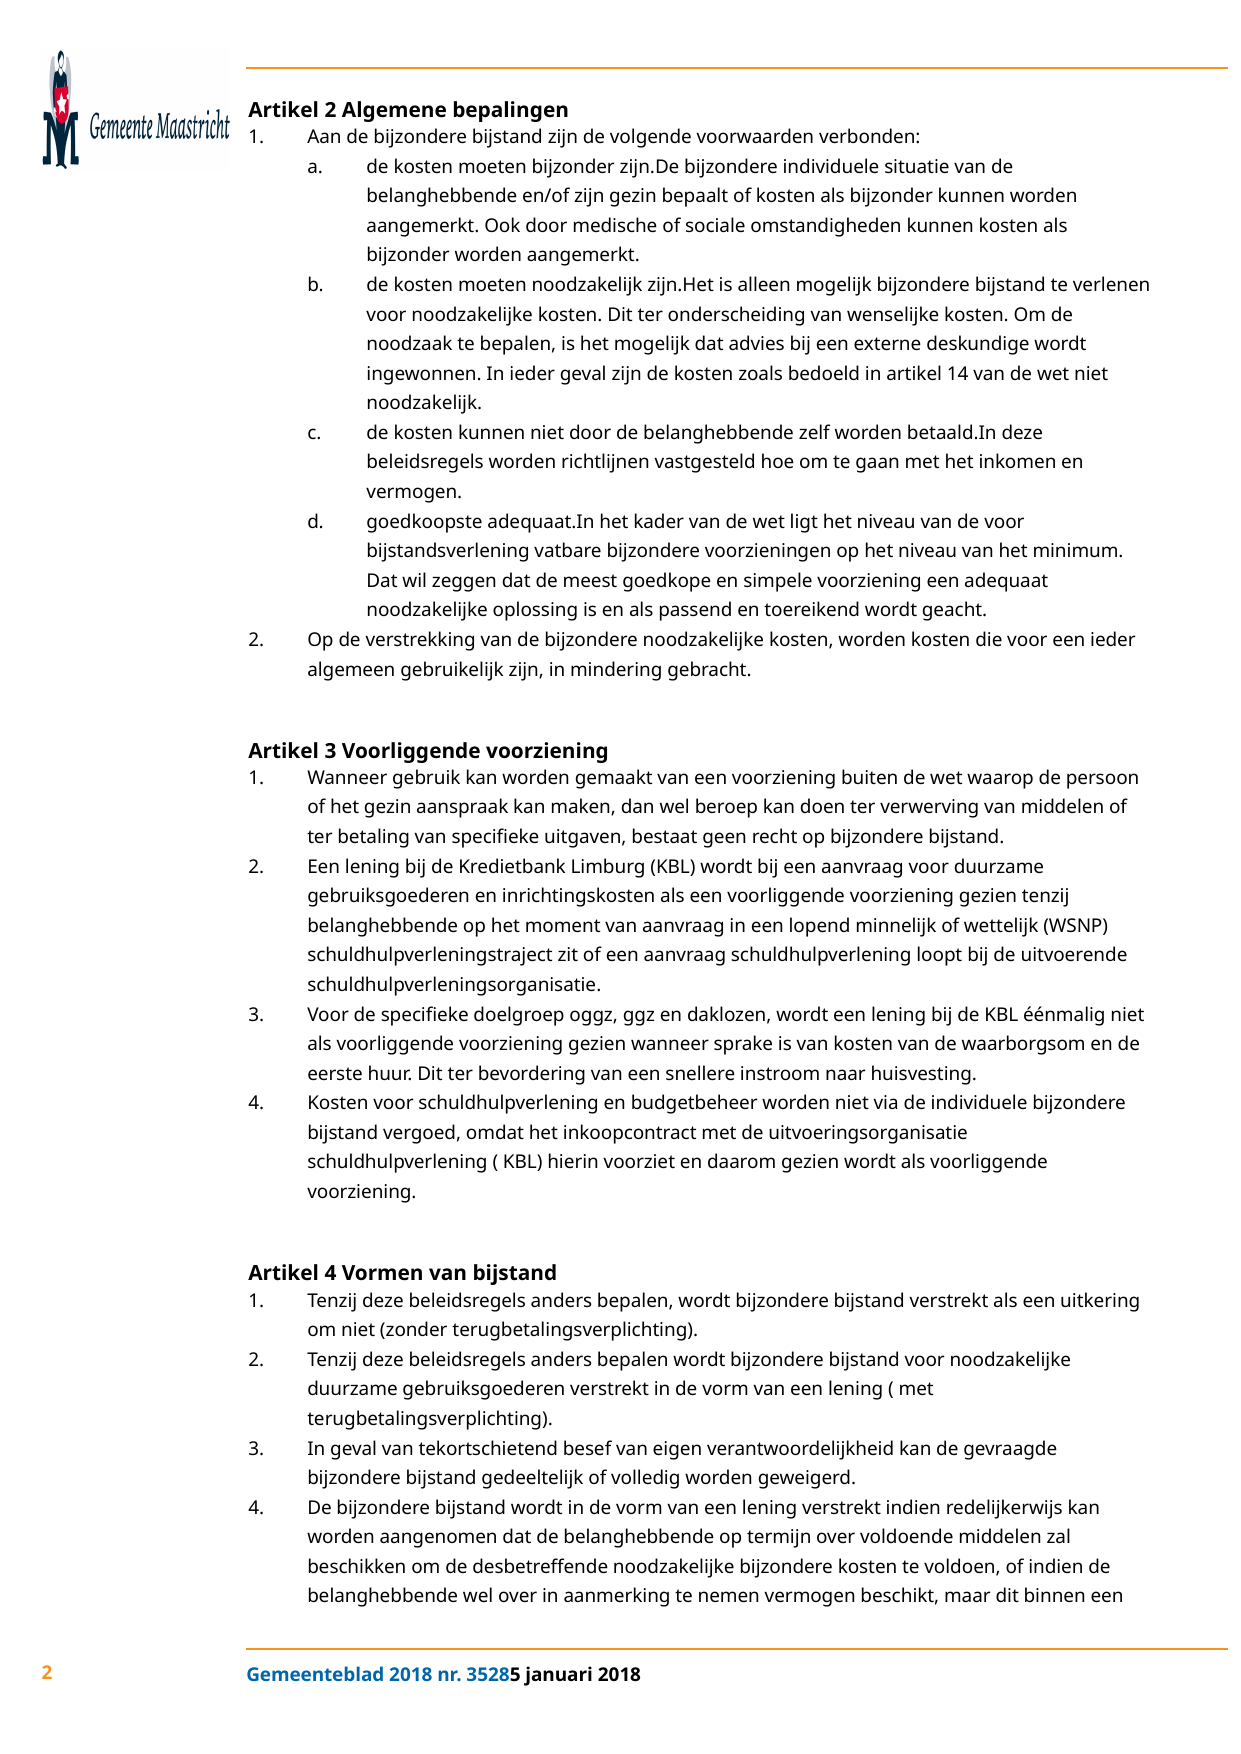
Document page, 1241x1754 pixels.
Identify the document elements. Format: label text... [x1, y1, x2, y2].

list de kosten kunnen niet door de belanghebbende zelf worden betaald.In deze beleidsregels worden richtlijnen vastgesteld hoe om te gaan met het inkomen en vermogen. [307, 419, 1152, 504]
list Aan de bijzondere bijstand zijn de volgende voorwaarden verbonden: [248, 123, 1152, 149]
picture [41, 47, 231, 172]
list Een lening bij de Kredietbank Limburg (KBL) wordt bij een aanvraag voor duurzame gebruiksgoederen en inrichtingskosten als een voorliggende voorziening gezien tenzij belanghebbende op het moment van aanvraag in een lopend minnelijk of wettelijk (WSNP) schuldhulpverleningstraject zit of een aanvraag schuldhulpverlening loopt bij de uitvoerende schuldhulpverleningsorganisatie. [248, 853, 1152, 997]
list Wanneer gebruik kan worden gemaakt van een voorziening buiten de wet waarop de persoon of het gezin aanspraak kan maken, dan wel beroep kan doen ter verwerving van middelen of ter betaling van specifieke uitgaven, bestaat geen recht op bijzondere bijstand. [248, 764, 1152, 849]
text Artikel 3 Voorliggende voorziening [248, 736, 1152, 764]
list Op de verstrekking van de bijzondere noodzakelijke kosten, worden kosten die voor een ieder algemeen gebruikelijk zijn, in mindering gebracht. [248, 626, 1152, 681]
text Artikel 2 Algemene bepalingen [248, 95, 1152, 123]
list Tenzij deze beleidsregels anders bepalen, wordt bijzondere bijstand verstrekt als een uitkering om niet (zonder terugbetalingsverplichting). [248, 1287, 1152, 1342]
list In geval van tekortschietend besef van eigen verantwoordelijkheid kan de gevraagde bijzondere bijstand gedeeltelijk of volledig worden geweigerd. [248, 1435, 1152, 1490]
list goedkoopste adequaat.In het kader van de wet ligt het niveau van de voor bijstandsverlening vatbare bijzondere voorzieningen op het niveau van het minimum. Dat wil zeggen dat de meest goedkope en simpele voorziening een adequaat noodzakelijke oplossing is en als passend en toereikend wordt geacht. [307, 508, 1152, 622]
list De bijzondere bijstand wordt in de vorm van een lening verstrekt indien redelijkerwijs kan worden aangenomen dat de belanghebbende op termijn over voldoende middelen zal beschikken om de desbetreffende noodzakelijke bijzondere kosten te voldoen, of indien de belanghebbende wel over in aanmerking te nemen vermogen beschikt, maar dit binnen een [248, 1494, 1152, 1608]
list de kosten moeten bijzonder zijn.De bijzondere individuele situatie van de belanghebbende en/of zijn gezin bepaalt of kosten als bijzonder kunnen worden aangemerkt. Ook door medische of sociale omstandigheden kunnen kosten als bijzonder worden aangemerkt. [307, 153, 1152, 267]
list Kosten voor schuldhulpverlening en budgetbeheer worden niet via de individuele bijzondere bijstand vergoed, omdat het inkoopcontract met de uitvoeringsorganisatie schuldhulpverlening ( KBL) hierin voorziet en daarom gezien wordt als voorliggende voorziening. [248, 1089, 1152, 1204]
text Artikel 4 Vormen van bijstand [248, 1258, 1152, 1287]
list Tenzij deze beleidsregels anders bepalen wordt bijzondere bijstand voor noodzakelijke duurzame gebruiksgoederen verstrekt in de vorm van een lening ( met terugbetalingsverplichting). [248, 1346, 1152, 1431]
list de kosten moeten noodzakelijk zijn.Het is alleen mogelijk bijzondere bijstand te verlenen voor noodzakelijke kosten. Dit ter onderscheiding van wenselijke kosten. Om de noodzaak te bepalen, is het mogelijk dat advies bij een externe deskundige wordt ingewonnen. In ieder geval zijn de kosten zoals bedoeld in artikel 14 van de wet niet noodzakelijk. [307, 271, 1152, 415]
list Voor de specifieke doelgroep oggz, ggz en daklozen, wordt een lening bij de KBL éénmalig niet als voorliggende voorziening gezien wanneer sprake is van kosten van de waarborgsom en de eerste huur. Dit ter bevordering van een snellere instroom naar huisvesting. [248, 1001, 1152, 1086]
